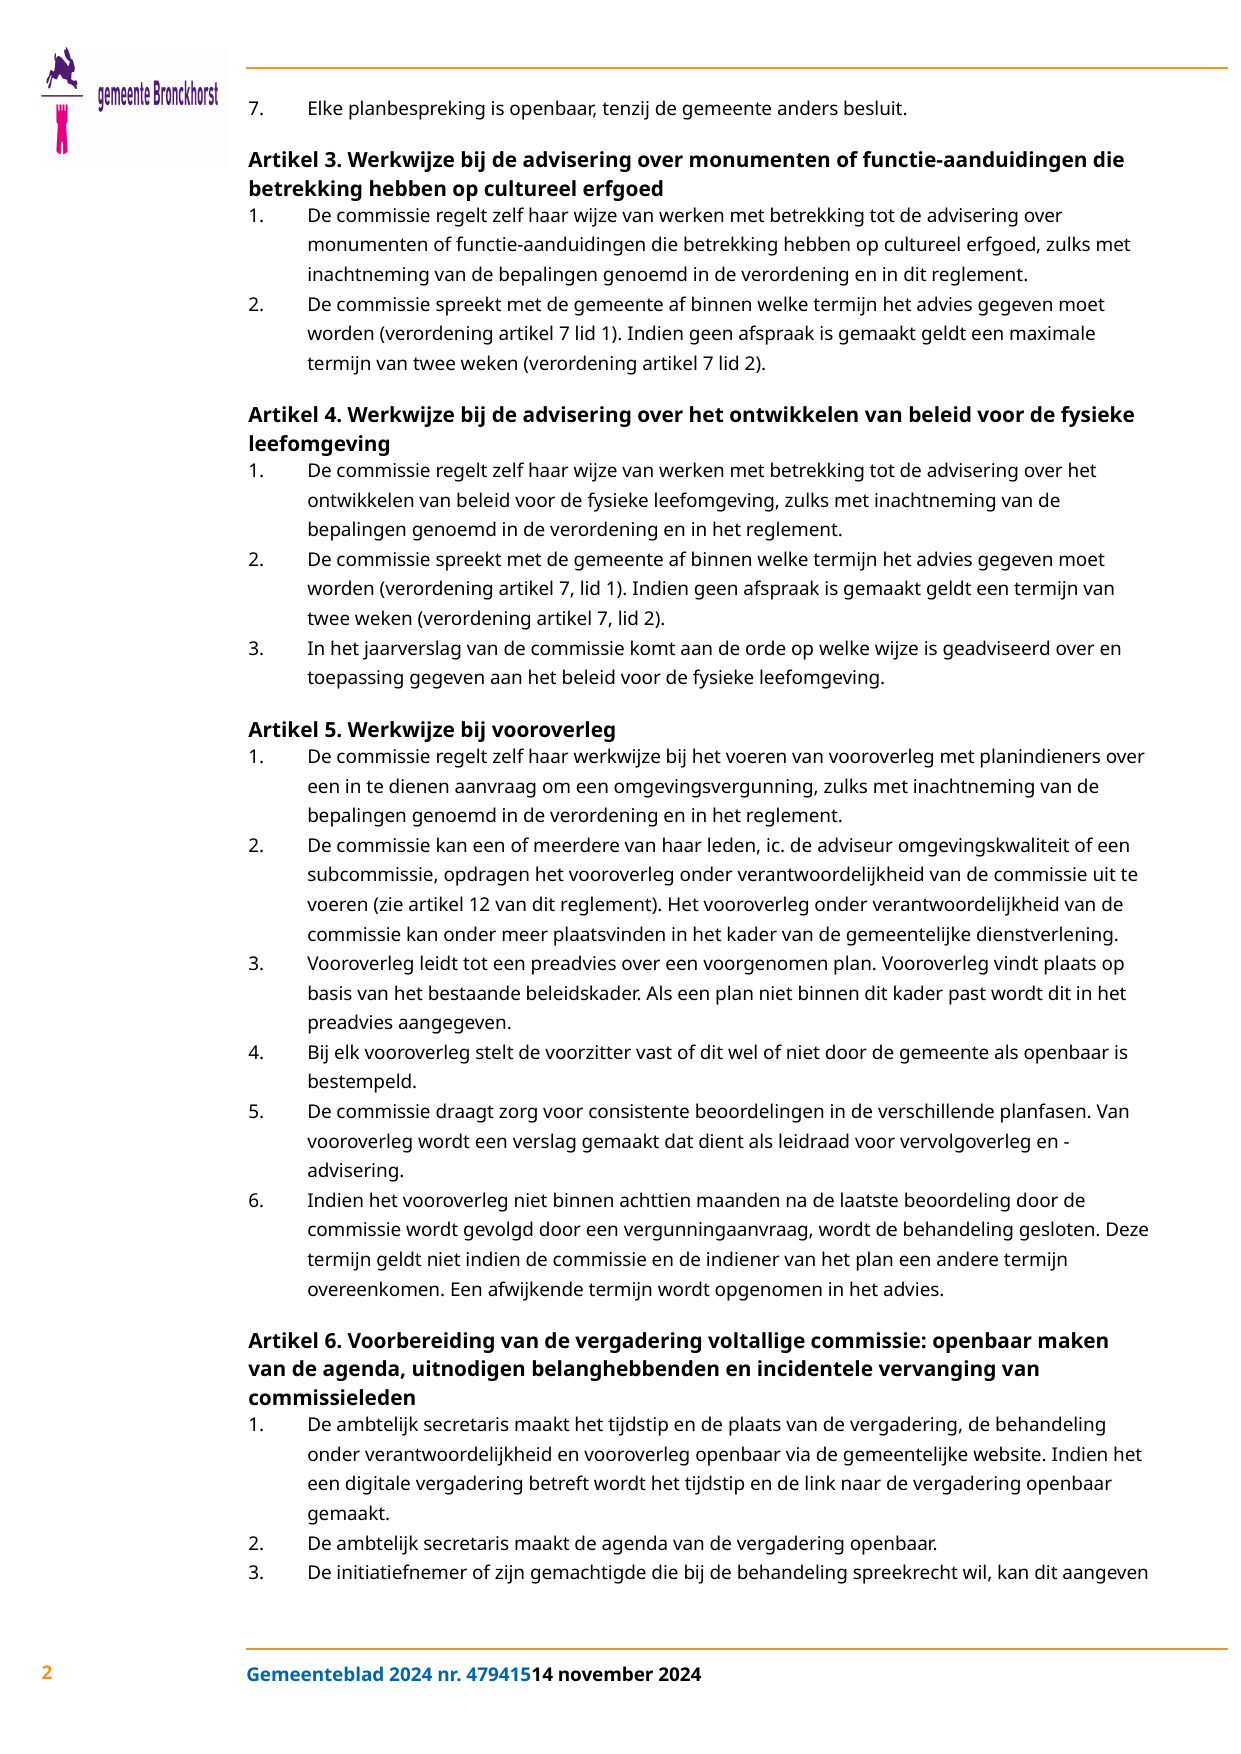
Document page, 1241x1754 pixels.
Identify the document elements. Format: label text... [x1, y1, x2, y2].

list Indien het vooroverleg niet binnen achttien maanden na de laatste beoordeling door de commissie wordt gevolgd door een vergunningaanvraag, wordt de behandeling gesloten. Deze termijn geldt niet indien de commissie en de indiener van het plan een andere termijn overeenkomen. Een afwijkende termijn wordt opgenomen in het advies. [248, 1187, 1152, 1301]
list De commissie regelt zelf haar wijze van werken met betrekking tot de advisering over het ontwikkelen van beleid voor de fysieke leefomgeving, zulks met inachtneming van de bepalingen genoemd in de verordening en in het reglement. [248, 457, 1152, 542]
text Artikel 5. Werkwijze bij vooroverleg [248, 715, 1152, 743]
list De ambtelijk secretaris maakt het tijdstip en de plaats van de vergadering, de behandeling onder verantwoordelijkheid en vooroverleg openbaar via de gemeentelijke website. Indien het een digitale vergadering betreft wordt het tijdstip en de link naar de vergadering openbaar gemaakt. [248, 1411, 1152, 1526]
list De commissie draagt zorg voor consistente beoordelingen in de verschillende planfasen. Van vooroverleg wordt een verslag gemaakt dat dient als leidraad voor vervolgoverleg en -advisering. [248, 1098, 1152, 1183]
picture [41, 47, 231, 172]
list In het jaarverslag van de commissie komt aan de orde op welke wijze is geadviseerd over en toepassing gegeven aan het beleid voor de fysieke leefomgeving. [248, 635, 1152, 690]
list De commissie spreekt met de gemeente af binnen welke termijn het advies gegeven moet worden (verordening artikel 7, lid 1). Indien geen afspraak is gemaakt geldt een termijn van twee weken (verordening artikel 7, lid 2). [248, 546, 1152, 631]
list De commissie kan een of meerdere van haar leden, ic. de adviseur omgevingskwaliteit of een subcommissie, opdragen het vooroverleg onder verantwoordelijkheid van de commissie uit te voeren (zie artikel 12 van dit reglement). Het vooroverleg onder verantwoordelijkheid van de commissie kan onder meer plaatsvinden in het kader van de gemeentelijke dienstverlening. [248, 832, 1152, 946]
list De commissie spreekt met de gemeente af binnen welke termijn het advies gegeven moet worden (verordening artikel 7 lid 1). Indien geen afspraak is gemaakt geldt een maximale termijn van twee weken (verordening artikel 7 lid 2). [248, 291, 1152, 376]
list De commissie regelt zelf haar wijze van werken met betrekking tot de advisering over monumenten of functie-aanduidingen die betrekking hebben op cultureel erfgoed, zulks met inachtneming van de bepalingen genoemd in de verordening en in dit reglement. [248, 202, 1152, 287]
list Vooroverleg leidt tot een preadvies over een voorgenomen plan. Vooroverleg vindt plaats op basis van het bestaande beleidskader. Als een plan niet binnen dit kader past wordt dit in het preadvies aangegeven. [248, 950, 1152, 1035]
list Elke planbespreking is openbaar, tenzij de gemeente anders besluit. [248, 95, 1152, 121]
list Bij elk vooroverleg stelt de voorzitter vast of dit wel of niet door de gemeente als openbaar is bestempeld. [248, 1039, 1152, 1094]
list De commissie regelt zelf haar werkwijze bij het voeren van vooroverleg met planindieners over een in te dienen aanvraag om een omgevingsvergunning, zulks met inachtneming van de bepalingen genoemd in de verordening en in het reglement. [248, 743, 1152, 828]
text Artikel 3. Werkwijze bij de advisering over monumenten of functie-aanduidingen die betrekking hebben op cultureel erfgoed [248, 145, 1152, 202]
list De initiatiefnemer of zijn gemachtigde die bij de behandeling spreekrecht wil, kan dit aangeven [248, 1559, 1152, 1585]
list De ambtelijk secretaris maakt de agenda van de vergadering openbaar. [248, 1530, 1152, 1556]
text Artikel 4. Werkwijze bij de advisering over het ontwikkelen van beleid voor de fysieke leefomgeving [248, 400, 1152, 457]
text Artikel 6. Voorbereiding van de vergadering voltallige commissie: openbaar maken van de agenda, uitnodigen belanghebbenden en incidentele vervanging van commissieleden [248, 1326, 1152, 1411]
